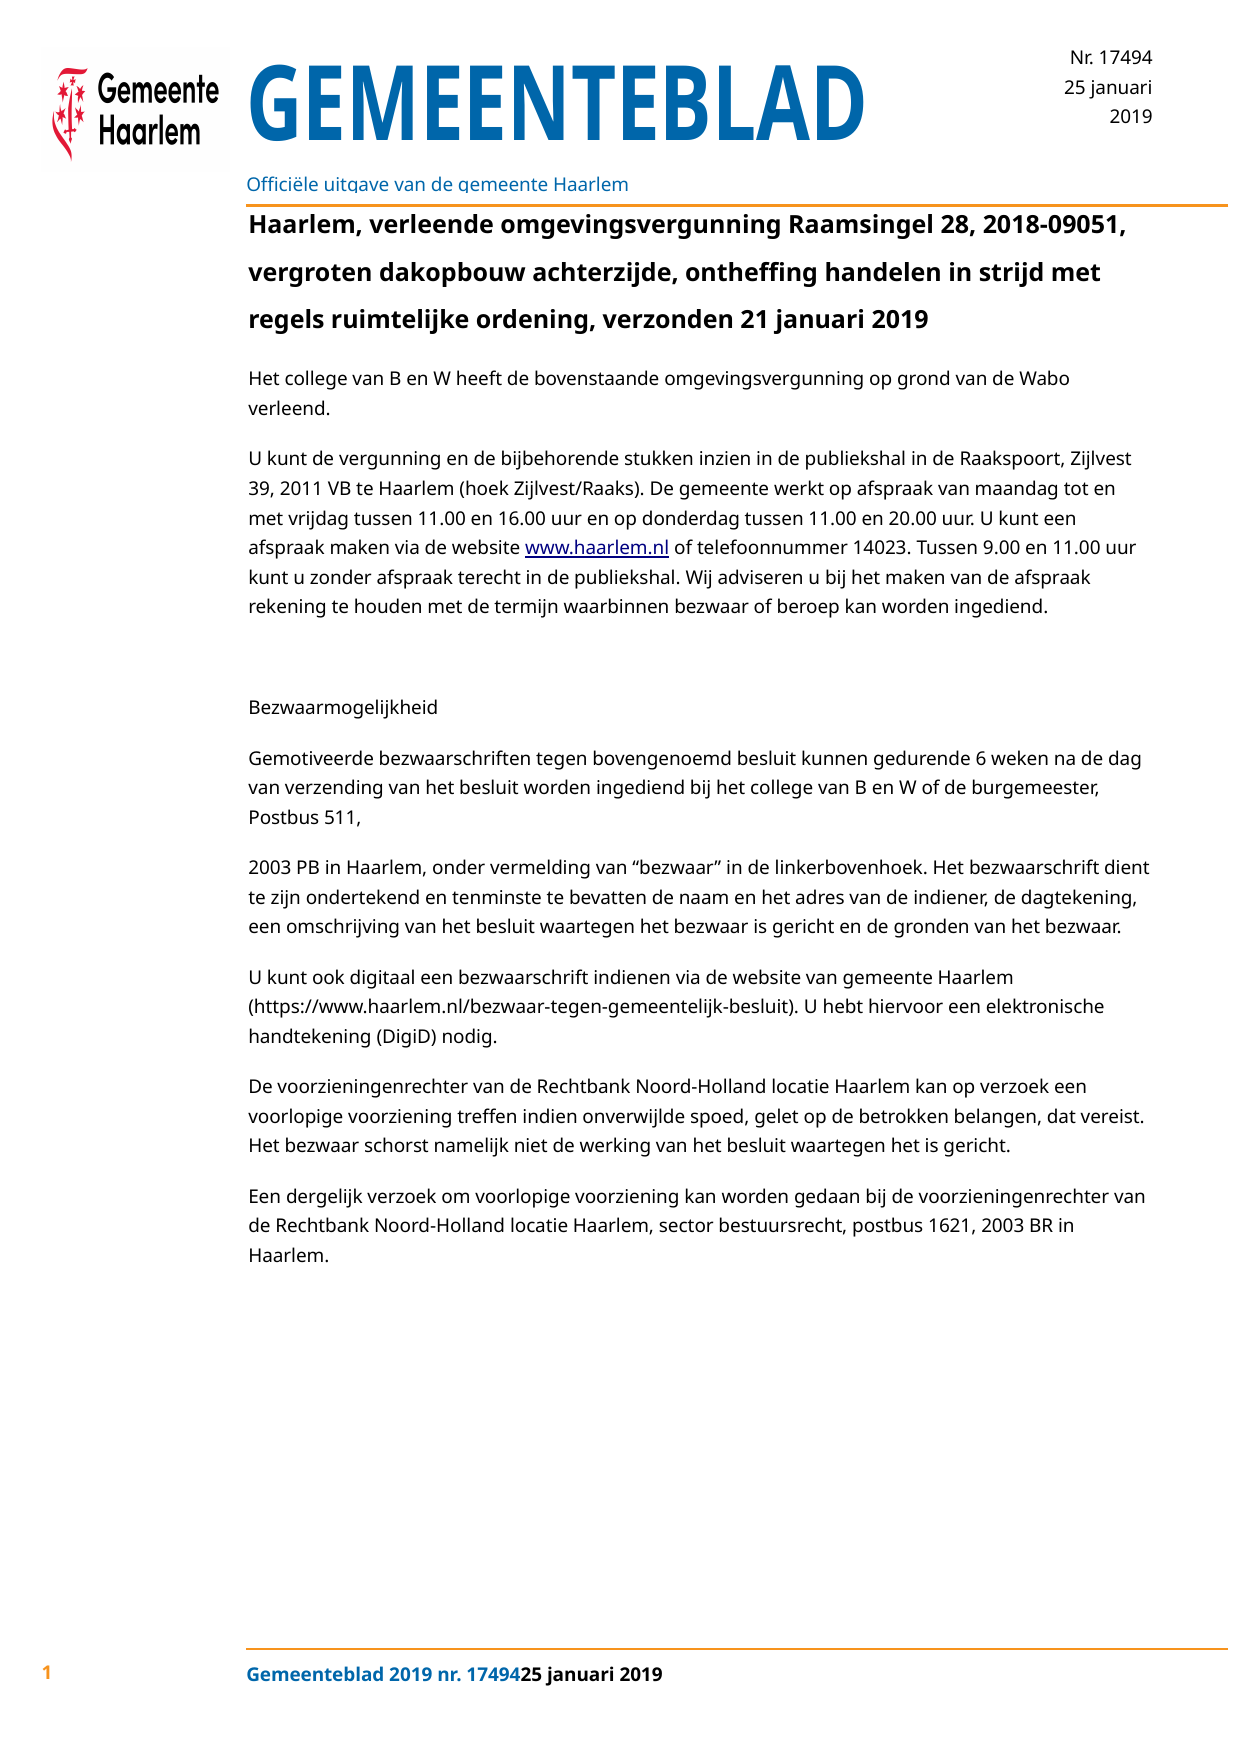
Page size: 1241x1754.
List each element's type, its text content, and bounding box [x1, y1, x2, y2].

text U kunt de vergunning en de bijbehorende stukken inzien in de publiekshal in de Raakspoort, Zijlvest 39, 2011 VB te Haarlem (hoek Zijlvest/Raaks). De gemeente werkt op afspraak van maandag tot en met vrijdag tussen 11.00 en 16.00 uur en op donderdag tussen 11.00 en 20.00 uur. U kunt een afspraak maken via de website www.haarlem.nl of telefoonnummer 14023. Tussen 9.00 en 11.00 uur kunt u zonder afspraak terecht in de publiekshal. Wij adviseren u bij het maken van de afspraak rekening te houden met de termijn waarbinnen bezwaar of beroep kan worden ingediend. [248, 446, 1152, 619]
text Bezwaarmogelijkheid [248, 694, 1152, 720]
text De voorzieningenrechter van de Rechtbank Noord-Holland locatie Haarlem kan op verzoek een voorlopige voorziening treffen indien onverwijlde spoed, gelet op de betrokken belangen, dat vereist. Het bezwaar schorst namelijk niet de werking van het besluit waartegen het is gericht. [248, 1073, 1152, 1158]
text Haarlem, verleende omgevingsvergunning Raamsingel 28, 2018-09051, vergroten dakopbouw achterzijde, ontheffing handelen in strijd met regels ruimtelijke ordening, verzonden 21 januari 2019 [248, 207, 1152, 336]
text Een dergelijk verzoek om voorlopige voorziening kan worden gedaan bij de voorzieningenrechter van de Rechtbank Noord-Holland locatie Haarlem, sector bestuursrecht, postbus 1621, 2003 BR in Haarlem. [248, 1183, 1152, 1268]
picture [41, 47, 231, 172]
text 2003 PB in Haarlem, onder vermelding van “bezwaar” in de linkerbovenhoek. Het bezwaarschrift dient te zijn ondertekend en tenminste te bevatten de naam en het adres van de indiener, de dagtekening, een omschrijving van het besluit waartegen het bezwaar is gericht en de gronden van het bezwaar. [248, 854, 1152, 939]
text Gemotiveerde bezwaarschriften tegen bovengenoemd besluit kunnen gedurende 6 weken na de dag van verzending van het besluit worden ingediend bij het college van B en W of de burgemeester, Postbus 511, [248, 745, 1152, 829]
text U kunt ook digitaal een bezwaarschrift indienen via de website van gemeente Haarlem (https://www.haarlem.nl/bezwaar-tegen-gemeentelijk-besluit). U hebt hiervoor een elektronische handtekening (DigiD) nodig. [248, 964, 1152, 1049]
text Het college van B en W heeft de bovenstaande omgevingsvergunning op grond van de Wabo verleend. [248, 366, 1152, 421]
